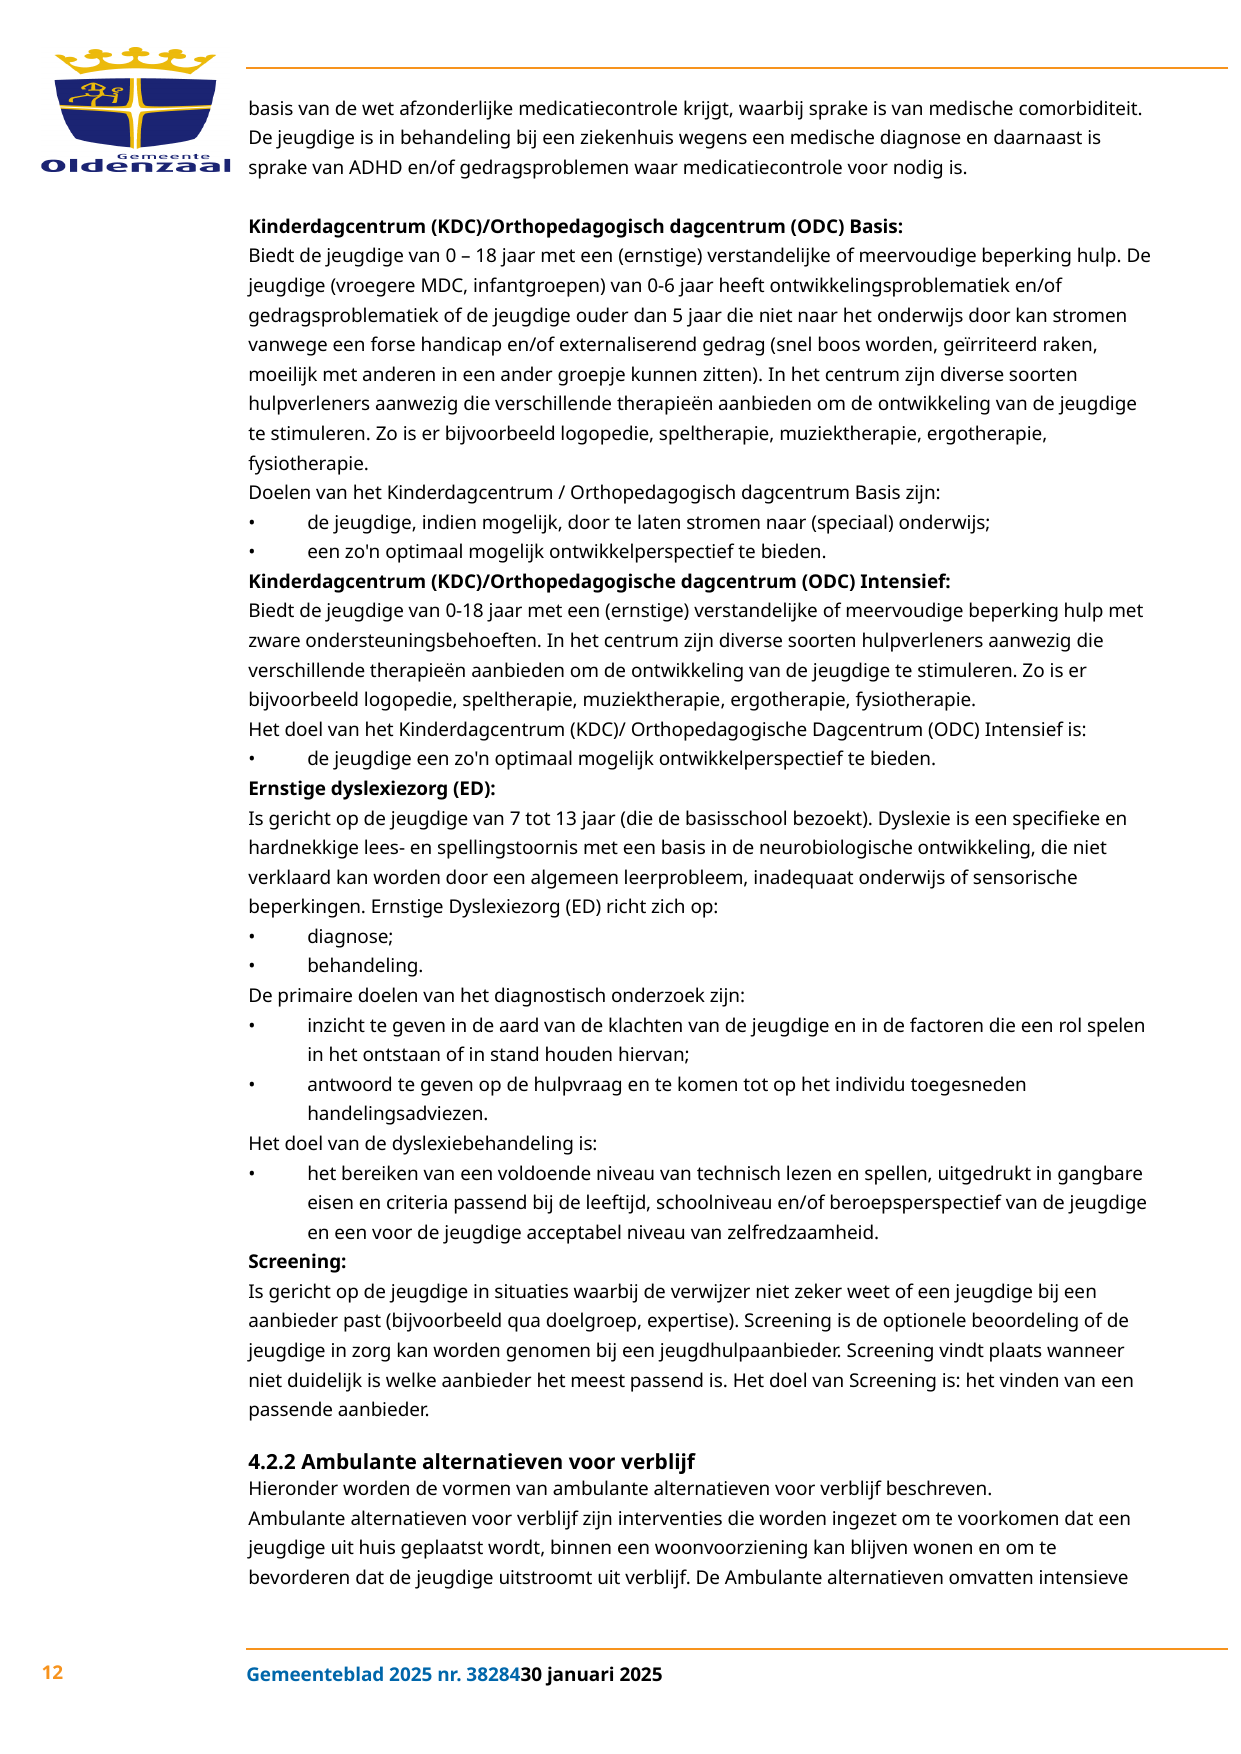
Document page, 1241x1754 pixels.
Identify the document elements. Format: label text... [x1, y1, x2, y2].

text Het doel van de dyslexiebehandeling is: [248, 1130, 1152, 1156]
list antwoord te geven op de hulpvraag en te komen tot op het individu toegesneden handelingsadviezen. [248, 1071, 1152, 1126]
text Is gericht op de jeugdige van 7 tot 13 jaar (die de basisschool bezoekt). Dyslexie is een specifieke en hardnekkige lees- en spellingstoornis met een basis in de neurobiologische ontwikkeling, die niet verklaard kan worden door een algemeen leerprobleem, inadequaat onderwijs of sensorische beperkingen. Ernstige Dyslexiezorg (ED) richt zich op: [248, 805, 1152, 919]
picture [41, 47, 231, 172]
text Biedt de jeugdige van 0-18 jaar met een (ernstige) verstandelijke of meervoudige beperking hulp met zware ondersteuningsbehoeften. In het centrum zijn diverse soorten hulpverleners aanwezig die verschillende therapieën aanbieden om de ontwikkeling van de jeugdige te stimuleren. Zo is er bijvoorbeeld logopedie, speltherapie, muziektherapie, ergotherapie, fysiotherapie. [248, 598, 1152, 712]
text Screening: [248, 1248, 1152, 1274]
text Kinderdagcentrum (KDC)/Orthopedagogisch dagcentrum (ODC) Basis: [248, 213, 1152, 239]
text Biedt de jeugdige van 0 – 18 jaar met een (ernstige) verstandelijke of meervoudige beperking hulp. De jeugdige (vroegere MDC, infantgroepen) van 0-6 jaar heeft ontwikkelingsproblematiek en/of gedragsproblematiek of de jeugdige ouder dan 5 jaar die niet naar het onderwijs door kan stromen vanwege een forse handicap en/of externaliserend gedrag (snel boos worden, geïrriteerd raken, moeilijk met anderen in een ander groepje kunnen zitten). In het centrum zijn diverse soorten hulpverleners aanwezig die verschillende therapieën aanbieden om de ontwikkeling van de jeugdige te stimuleren. Zo is er bijvoorbeeld logopedie, speltherapie, muziektherapie, ergotherapie, fysiotherapie. [248, 243, 1152, 476]
text basis van de wet afzonderlijke medicatiecontrole krijgt, waarbij sprake is van medische comorbiditeit. De jeugdige is in behandeling bij een ziekenhuis wegens een medische diagnose en daarnaast is sprake van ADHD en/of gedragsproblemen waar medicatiecontrole voor nodig is. [248, 95, 1152, 180]
text Het doel van het Kinderdagcentrum (KDC)/ Orthopedagogische Dagcentrum (ODC) Intensief is: [248, 716, 1152, 742]
list behandeling. [248, 953, 1152, 978]
list een zo'n optimaal mogelijk ontwikkelperspectief te bieden. [248, 538, 1152, 564]
list diagnose; [248, 923, 1152, 949]
text Hieronder worden de vormen van ambulante alternatieven voor verblijf beschreven. [248, 1475, 1152, 1501]
text De primaire doelen van het diagnostisch onderzoek zijn: [248, 982, 1152, 1008]
text Is gericht op de jeugdige in situaties waarbij de verwijzer niet zeker weet of een jeugdige bij een aanbieder past (bijvoorbeeld qua doelgroep, expertise). Screening is de optionele beoordeling of de jeugdige in zorg kan worden genomen bij een jeugdhulpaanbieder. Screening vindt plaats wanneer niet duidelijk is welke aanbieder het meest passend is. Het doel van Screening is: het vinden van een passende aanbieder. [248, 1278, 1152, 1422]
list de jeugdige, indien mogelijk, door te laten stromen naar (speciaal) onderwijs; [248, 509, 1152, 535]
list de jeugdige een zo'n optimaal mogelijk ontwikkelperspectief te bieden. [248, 746, 1152, 771]
text Kinderdagcentrum (KDC)/Orthopedagogische dagcentrum (ODC) Intensief: [248, 568, 1152, 594]
text Ambulante alternatieven voor verblijf zijn interventies die worden ingezet om te voorkomen dat een jeugdige uit huis geplaatst wordt, binnen een woonvoorziening kan blijven wonen en om te bevorderen dat de jeugdige uitstroomt uit verblijf. De Ambulante alternatieven omvatten intensieve [248, 1505, 1152, 1590]
text Doelen van het Kinderdagcentrum / Orthopedagogisch dagcentrum Basis zijn: [248, 479, 1152, 505]
text 4.2.2 Ambulante alternatieven voor verblijf [248, 1447, 1152, 1475]
list inzicht te geven in de aard van de klachten van de jeugdige en in de factoren die een rol spelen in het ontstaan of in stand houden hiervan; [248, 1012, 1152, 1067]
text Ernstige dyslexiezorg (ED): [248, 775, 1152, 801]
list het bereiken van een voldoende niveau van technisch lezen en spellen, uitgedrukt in gangbare eisen en criteria passend bij de leeftijd, schoolniveau en/of beroepsperspectief van de jeugdige en een voor de jeugdige acceptabel niveau van zelfredzaamheid. [248, 1160, 1152, 1245]
